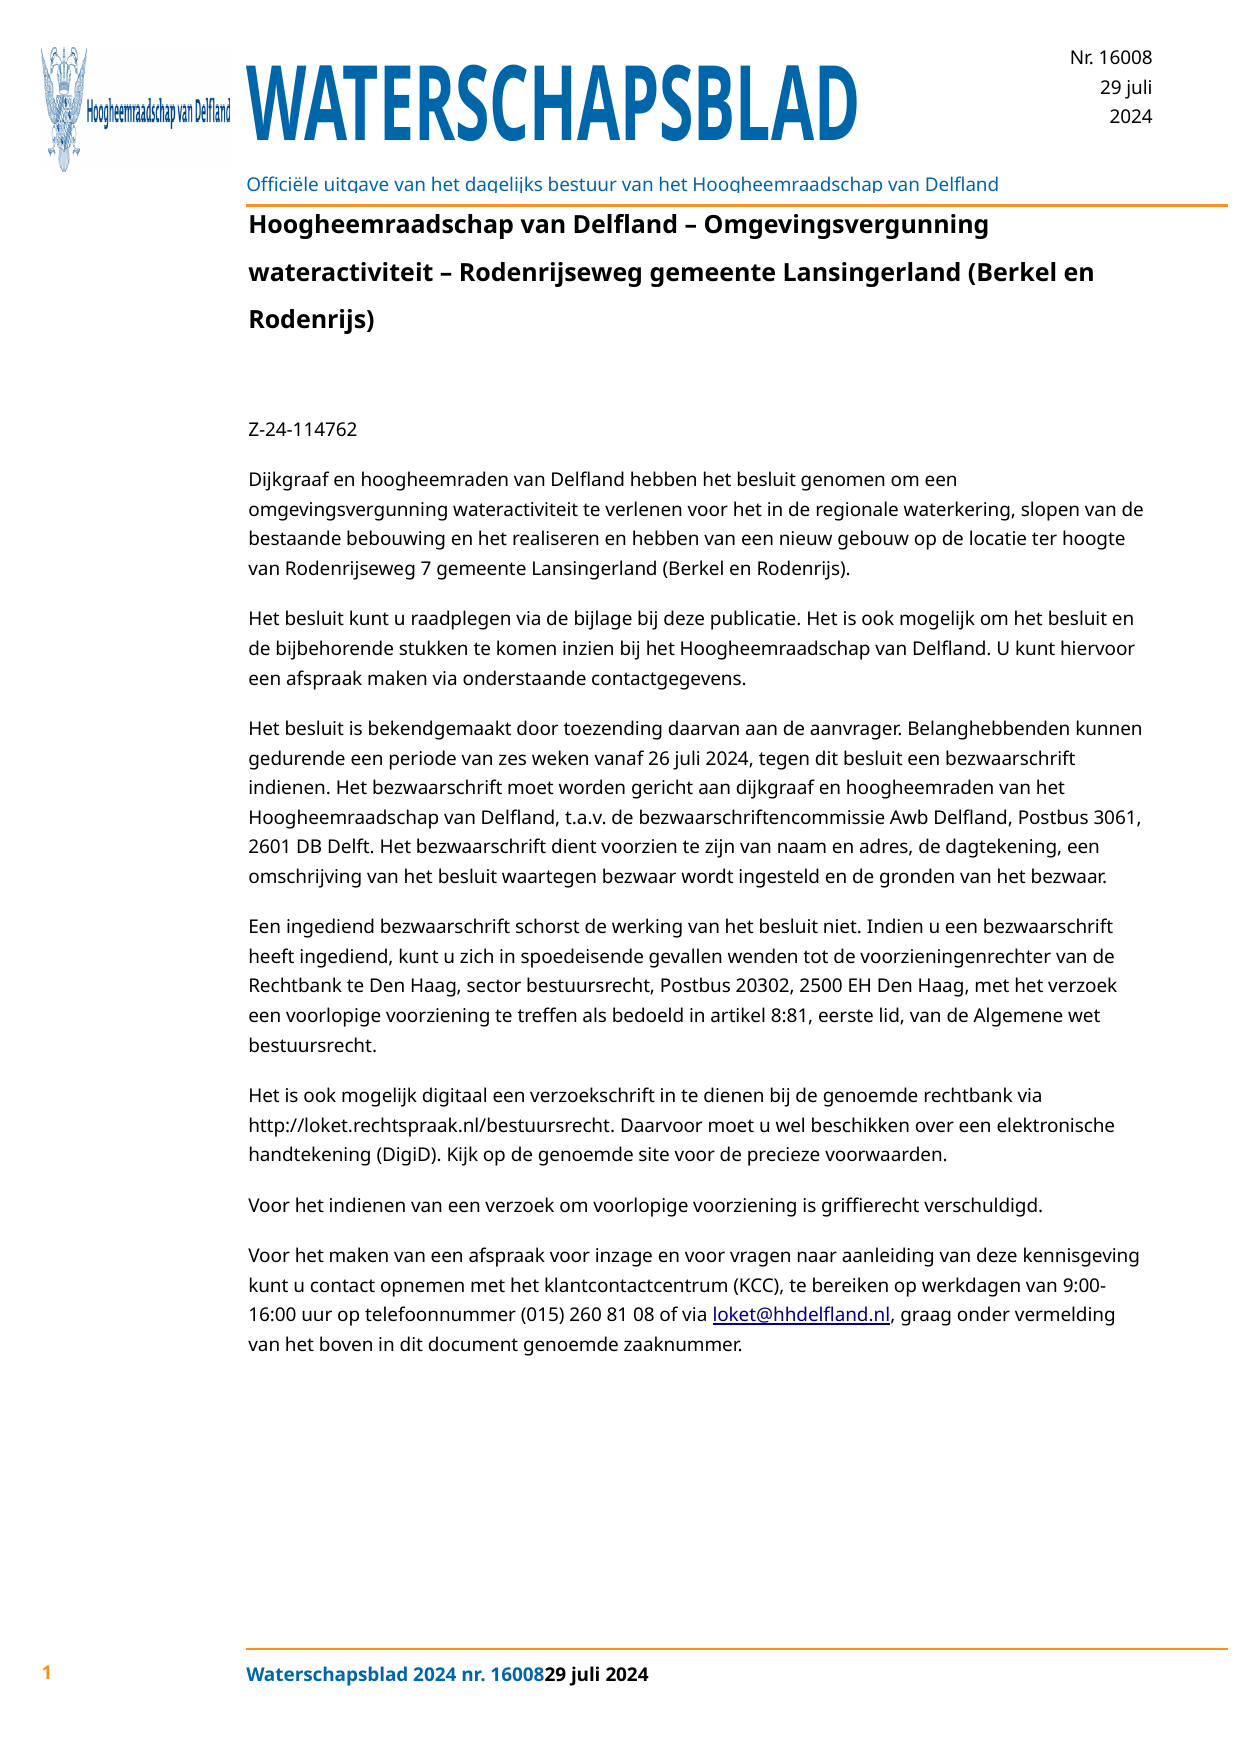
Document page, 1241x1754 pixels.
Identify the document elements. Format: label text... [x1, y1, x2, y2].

text Het besluit is bekendgemaakt door toezending daarvan aan de aanvrager. Belanghebbenden kunnen gedurende een periode van zes weken vanaf 26 juli 2024, tegen dit besluit een bezwaarschrift indienen. Het bezwaarschrift moet worden gericht aan dijkgraaf en hoogheemraden van het Hoogheemraadschap van Delfland, t.a.v. de bezwaarschriftencommissie Awb Delfland, Postbus 3061, 2601 DB Delft. Het bezwaarschrift dient voorzien te zijn van naam en adres, de dagtekening, een omschrijving van het besluit waartegen bezwaar wordt ingesteld en de gronden van het bezwaar. [248, 715, 1152, 889]
text Dijkgraaf en hoogheemraden van Delfland hebben het besluit genomen om een omgevingsvergunning wateractiviteit te verlenen voor het in de regionale waterkering, slopen van de bestaande bebouwing en het realiseren en hebben van een nieuw gebouw op de locatie ter hoogte van Rodenrijseweg 7 gemeente Lansingerland (Berkel en Rodenrijs). [248, 466, 1152, 581]
text Het is ook mogelijk digitaal een verzoekschrift in te dienen bij de genoemde rechtbank via http://loket.rechtspraak.nl/bestuursrecht. Daarvoor moet u wel beschikken over een elektronische handtekening (DigiD). Kijk op de genoemde site voor de precieze voorwaarden. [248, 1082, 1152, 1167]
text Voor het maken van een afspraak voor inzage en voor vragen naar aanleiding van deze kennisgeving kunt u contact opnemen met het klantcontactcentrum (KCC), te bereiken op werkdagen van 9:00-16:00 uur op telefoonnummer (015) 260 81 08 of via loket@hhdelfland.nl, graag onder vermelding van het boven in dit document genoemde zaaknummer. [248, 1242, 1152, 1357]
text Z-24-114762 [248, 416, 1152, 442]
text Het besluit kunt u raadplegen via de bijlage bij deze publicatie. Het is ook mogelijk om het besluit en de bijbehorende stukken te komen inzien bij het Hoogheemraadschap van Delfland. U kunt hiervoor een afspraak maken via onderstaande contactgegevens. [248, 606, 1152, 690]
text Hoogheemraadschap van Delfland – Omgevingsvergunning wateractiviteit – Rodenrijseweg gemeente Lansingerland (Berkel en Rodenrijs) [248, 207, 1152, 336]
picture [41, 47, 231, 172]
text Een ingediend bezwaarschrift schorst de werking van het besluit niet. Indien u een bezwaarschrift heeft ingediend, kunt u zich in spoedeisende gevallen wenden tot de voorzieningenrechter van de Rechtbank te Den Haag, sector bestuursrecht, Postbus 20302, 2500 EH Den Haag, met het verzoek een voorlopige voorziening te treffen als bedoeld in artikel 8:81, eerste lid, van de Algemene wet bestuursrecht. [248, 913, 1152, 1057]
text Voor het indienen van een verzoek om voorlopige voorziening is griffierecht verschuldigd. [248, 1192, 1152, 1217]
